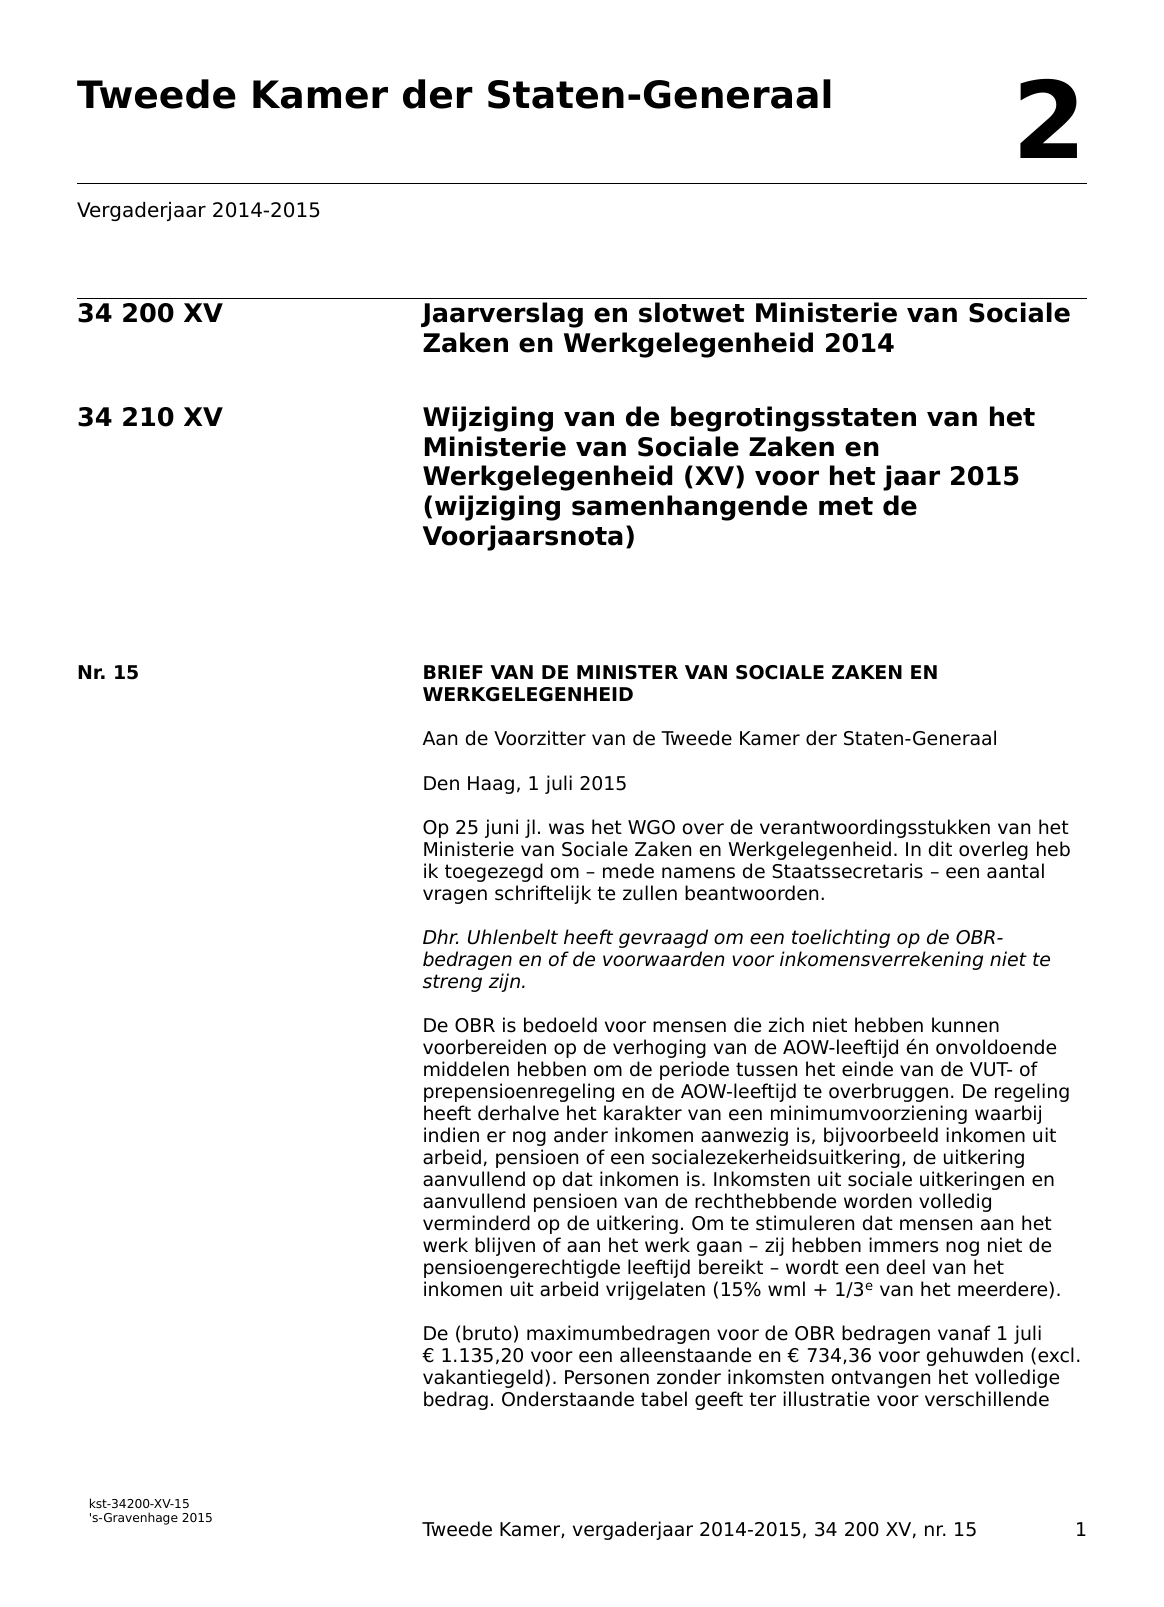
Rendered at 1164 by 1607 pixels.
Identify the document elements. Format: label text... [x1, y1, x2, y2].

text De OBR is bedoeld voor mensen die zich niet hebben kunnen voorbereiden op de verhoging van de AOW-leeftijd én onvoldoende middelen hebben om de periode tussen het einde van de VUT- of prepensioenregeling en de AOW-leeftijd te overbruggen. De regeling heeft derhalve het karakter van een minimumvoorziening waarbij indien er nog ander inkomen aanwezig is, bijvoorbeeld inkomen uit arbeid, pensioen of een socialezekerheidsuitkering, de uitkering aanvullend op dat inkomen is. Inkomsten uit sociale uitkeringen en aanvullend pensioen van de rechthebbende worden volledig verminderd op de uitkering. Om te stimuleren dat mensen aan het werk blijven of aan het werk gaan – zij hebben immers nog niet de pensioengerechtigde leeftijd bereikt – wordt een deel van het inkomen uit arbeid vrijgelaten (15% wml + 1/3e van het meerdere). [422, 1015, 1087, 1301]
table_cell Vergaderjaar 2014-2015 [77, 184, 1087, 298]
text Den Haag, 1 juli 2015 [422, 772, 1087, 794]
text Dhr. Uhlenbelt heeft gevraagd om een toelichting op de OBR-bedragen en of de voorwaarden voor inkomensverrekening niet te streng zijn. [422, 927, 1087, 993]
table_header 2 [886, 59, 1087, 183]
subtitle 34 210 XV Wijziging van de begrotingsstaten van het Ministerie van Sociale Zaken en Werkgelegenheid (XV) voor het jaar 2015 (wijziging samenhangende met de Voorjaarsnota) [77, 403, 1087, 551]
text De (bruto) maximumbedragen voor de OBR bedragen vanaf 1 juli € 1.135,20 voor een alleenstaande en € 734,36 voor gehuwden (excl. vakantiegeld). Personen zonder inkomsten ontvangen het volledige bedrag. Onderstaande tabel geeft ter illustratie voor verschillende [422, 1323, 1087, 1411]
subtitle Nr. 15 BRIEF VAN DE MINISTER VAN SOCIALE ZAKEN EN WERKGELEGENHEID [77, 662, 1087, 706]
text Op 25 juni jl. was het WGO over de verantwoordingsstukken van het Ministerie van Sociale Zaken en Werkgelegenheid. In dit overleg heb ik toegezegd om – mede namens de Staatssecretaris – een aantal vragen schriftelijk te zullen beantwoorden. [422, 817, 1087, 904]
subtitle 34 200 XV Jaarverslag en slotwet Ministerie van Sociale Zaken en Werkgelegenheid 2014 [77, 299, 1087, 358]
text Aan de Voorzitter van de Tweede Kamer der Staten-Generaal [422, 728, 1087, 750]
text 's-Gravenhage 2015 [88, 1511, 323, 1525]
table_header Tweede Kamer der Staten-Generaal [77, 59, 886, 183]
text kst-34200-XV-15 [88, 1497, 323, 1511]
